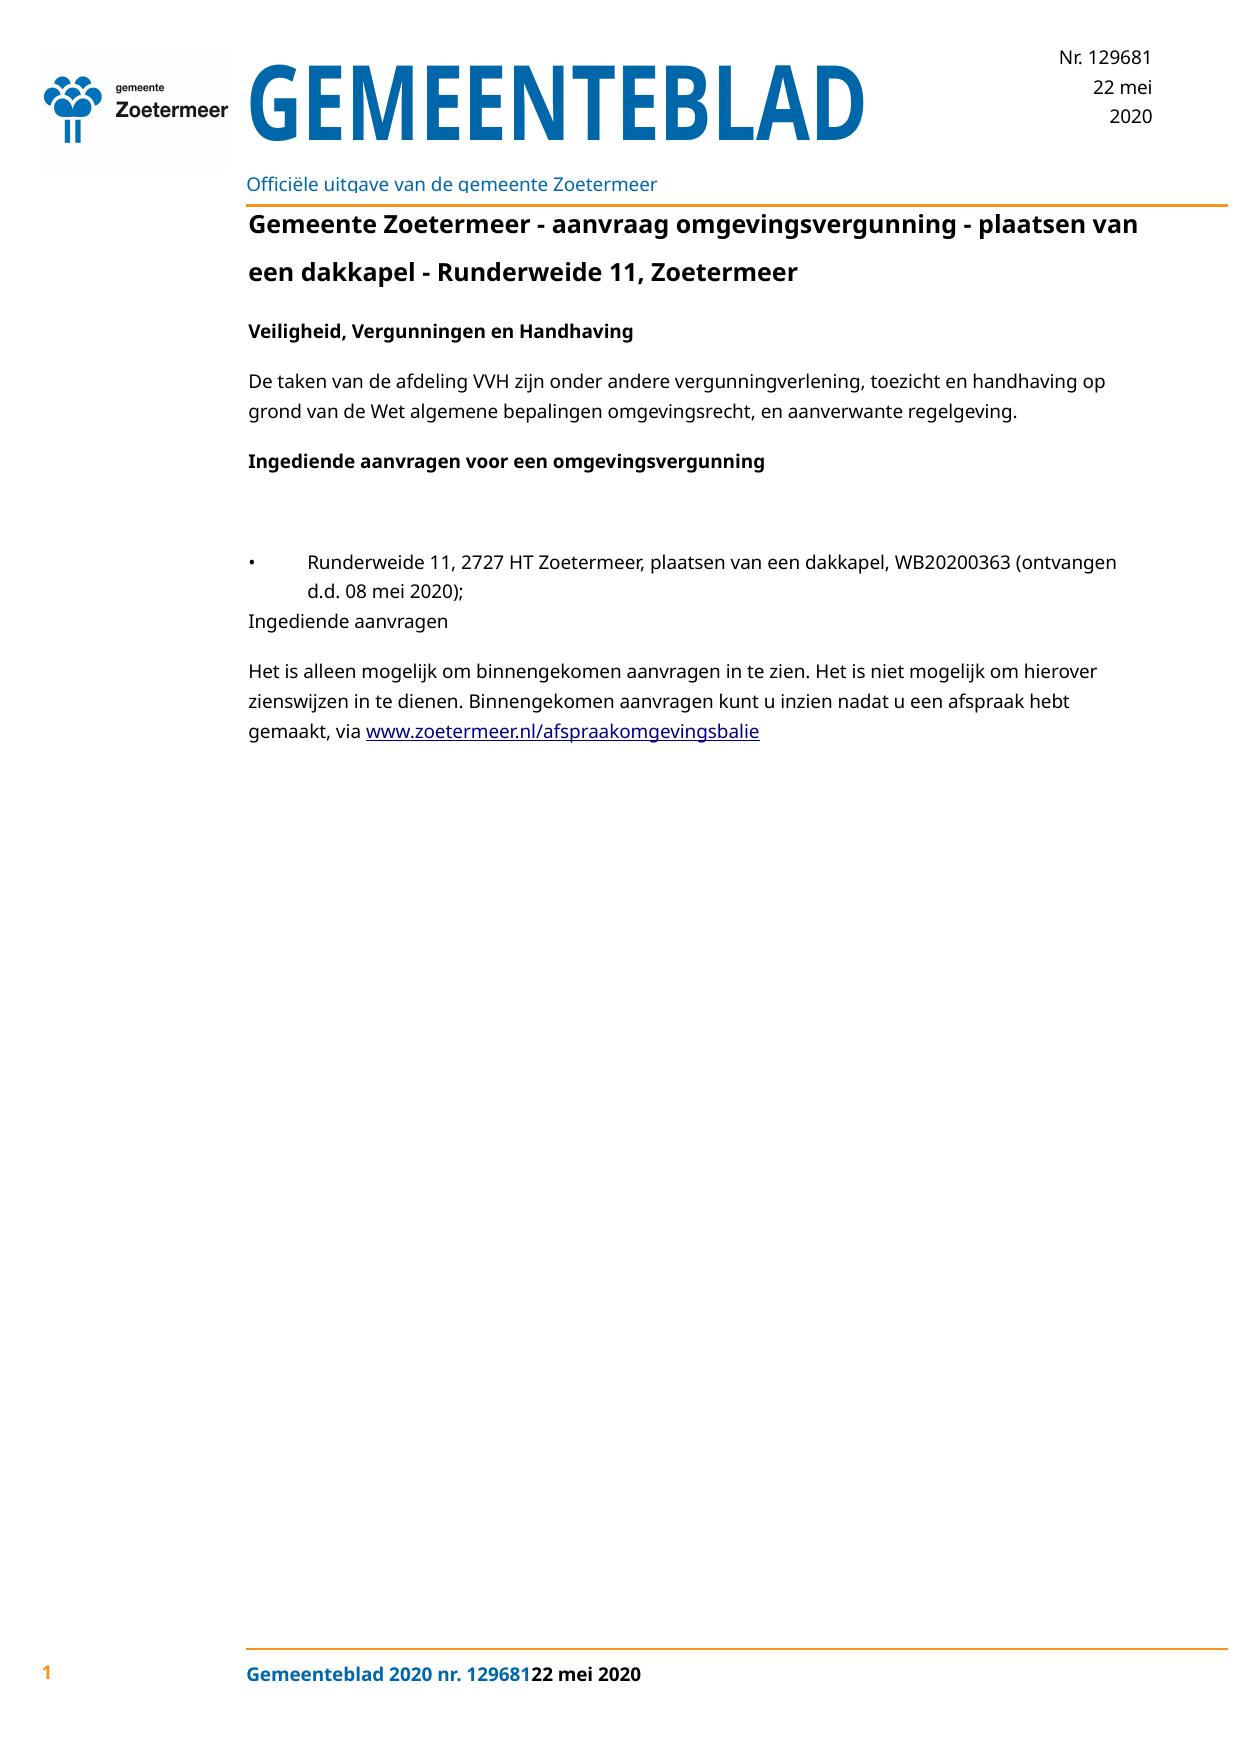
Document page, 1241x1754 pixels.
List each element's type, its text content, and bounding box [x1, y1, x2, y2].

text De taken van de afdeling VVH zijn onder andere vergunningverlening, toezicht en handhaving op grond van de Wet algemene bepalingen omgevingsrecht, en aanverwante regelgeving. [248, 368, 1152, 424]
text Het is alleen mogelijk om binnengekomen aanvragen in te zien. Het is niet mogelijk om hierover zienswijzen in te dienen. Binnengekomen aanvragen kunt u inzien nadat u een afspraak hebt gemaakt, via www.zoetermeer.nl/afspraakomgevingsbalie [248, 659, 1152, 744]
picture [41, 47, 231, 172]
text Ingediende aanvragen voor een omgevingsvergunning [248, 448, 1152, 474]
text Veiligheid, Vergunningen en Handhaving [248, 318, 1152, 344]
text Gemeente Zoetermeer - aanvraag omgevingsvergunning - plaatsen van een dakkapel - Runderweide 11, Zoetermeer [248, 207, 1152, 288]
text Ingediende aanvragen [248, 608, 1152, 634]
list Runderweide 11, 2727 HT Zoetermeer, plaatsen van een dakkapel, WB20200363 (ontvangen d.d. 08 mei 2020); [248, 549, 1152, 604]
